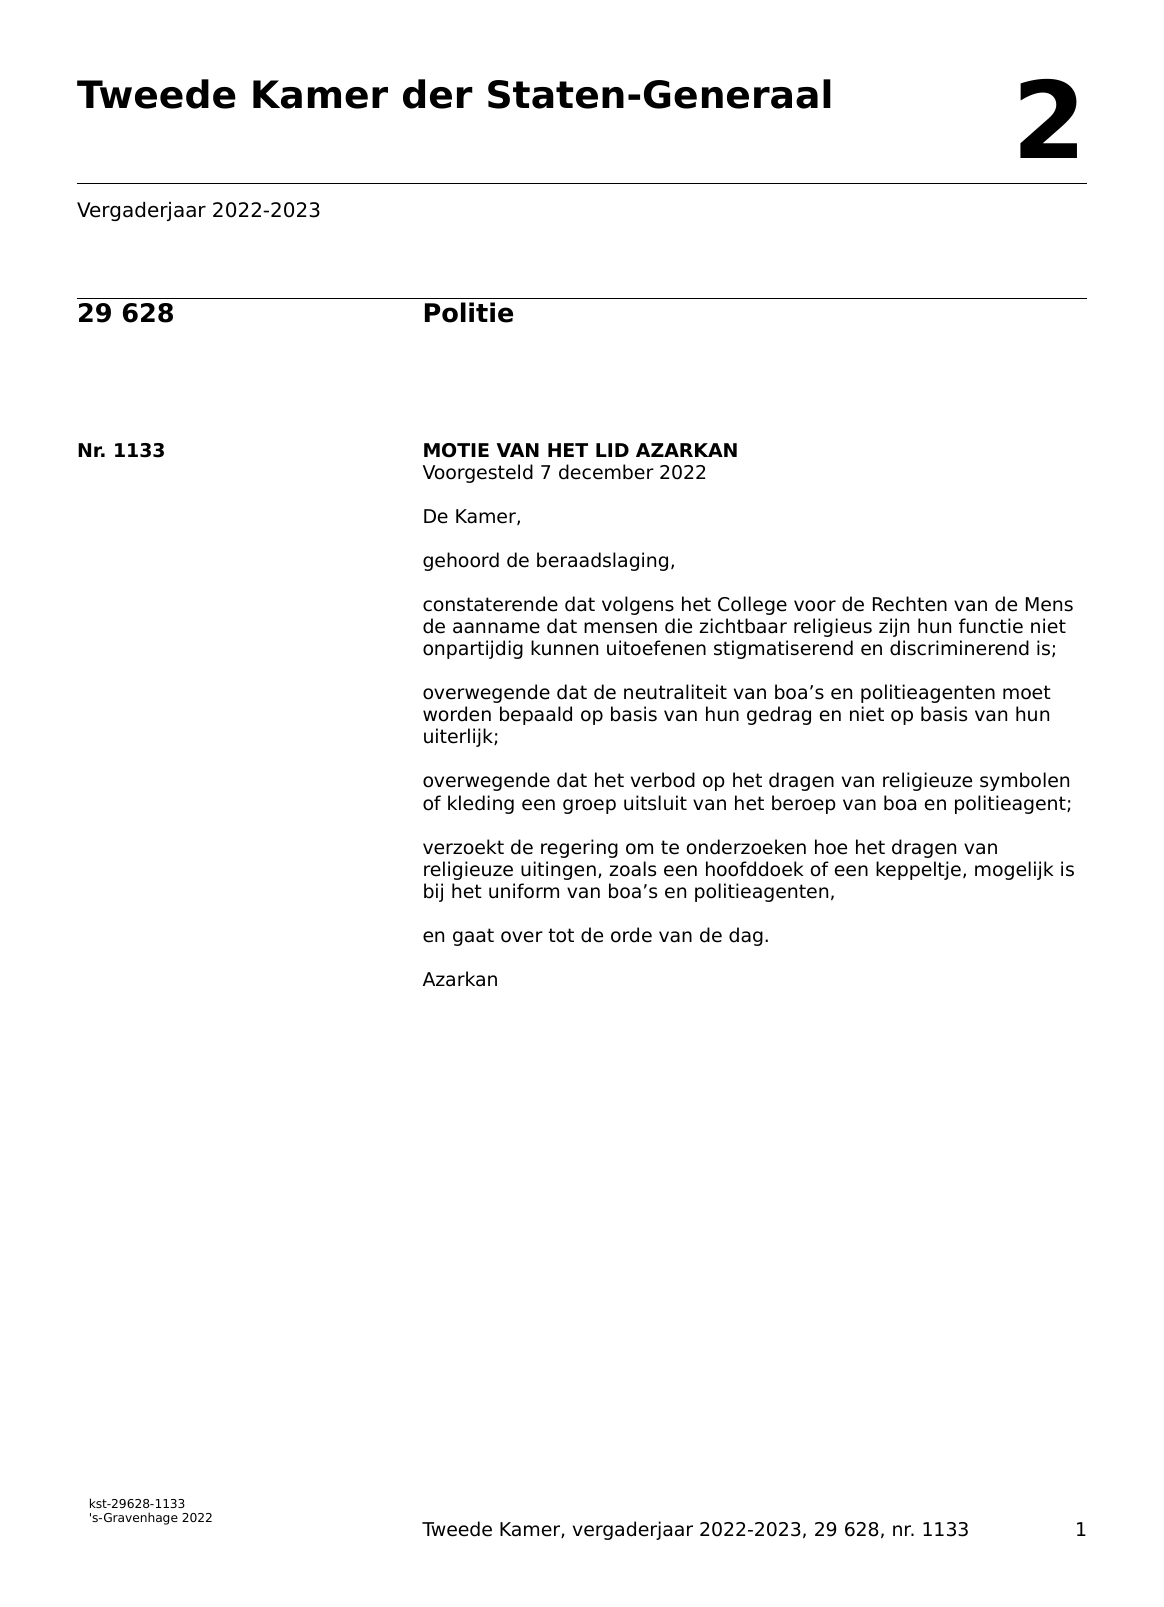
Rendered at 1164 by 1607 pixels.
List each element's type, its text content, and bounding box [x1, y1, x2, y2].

subtitle 29 628 Politie [77, 299, 1087, 329]
text overwegende dat het verbod op het dragen van religieuze symbolen of kleding een groep uitsluit van het beroep van boa en politieagent; [422, 770, 1087, 814]
subtitle Nr. 1133 MOTIE VAN HET LID AZARKAN [77, 440, 1087, 462]
text en gaat over tot de orde van de dag. [422, 925, 1087, 947]
table_cell Vergaderjaar 2022-2023 [77, 184, 1087, 298]
table_header 2 [886, 59, 1087, 183]
text constaterende dat volgens het College voor de Rechten van de Mens de aanname dat mensen die zichtbaar religieus zijn hun functie niet onpartijdig kunnen uitoefenen stigmatiserend en discriminerend is; [422, 594, 1087, 660]
text 's-Gravenhage 2022 [88, 1511, 323, 1525]
text verzoekt de regering om te onderzoeken hoe het dragen van religieuze uitingen, zoals een hoofddoek of een keppeltje, mogelijk is bij het uniform van boa’s en politieagenten, [422, 837, 1087, 902]
text Azarkan [422, 969, 1087, 991]
text overwegende dat de neutraliteit van boa’s en politieagenten moet worden bepaald op basis van hun gedrag en niet op basis van hun uiterlijk; [422, 682, 1087, 748]
text gehoord de beraadslaging, [422, 550, 1087, 572]
text Voorgesteld 7 december 2022 [422, 462, 1087, 484]
text De Kamer, [422, 506, 1087, 528]
table_header Tweede Kamer der Staten-Generaal [77, 59, 886, 183]
text kst-29628-1133 [88, 1497, 323, 1511]
